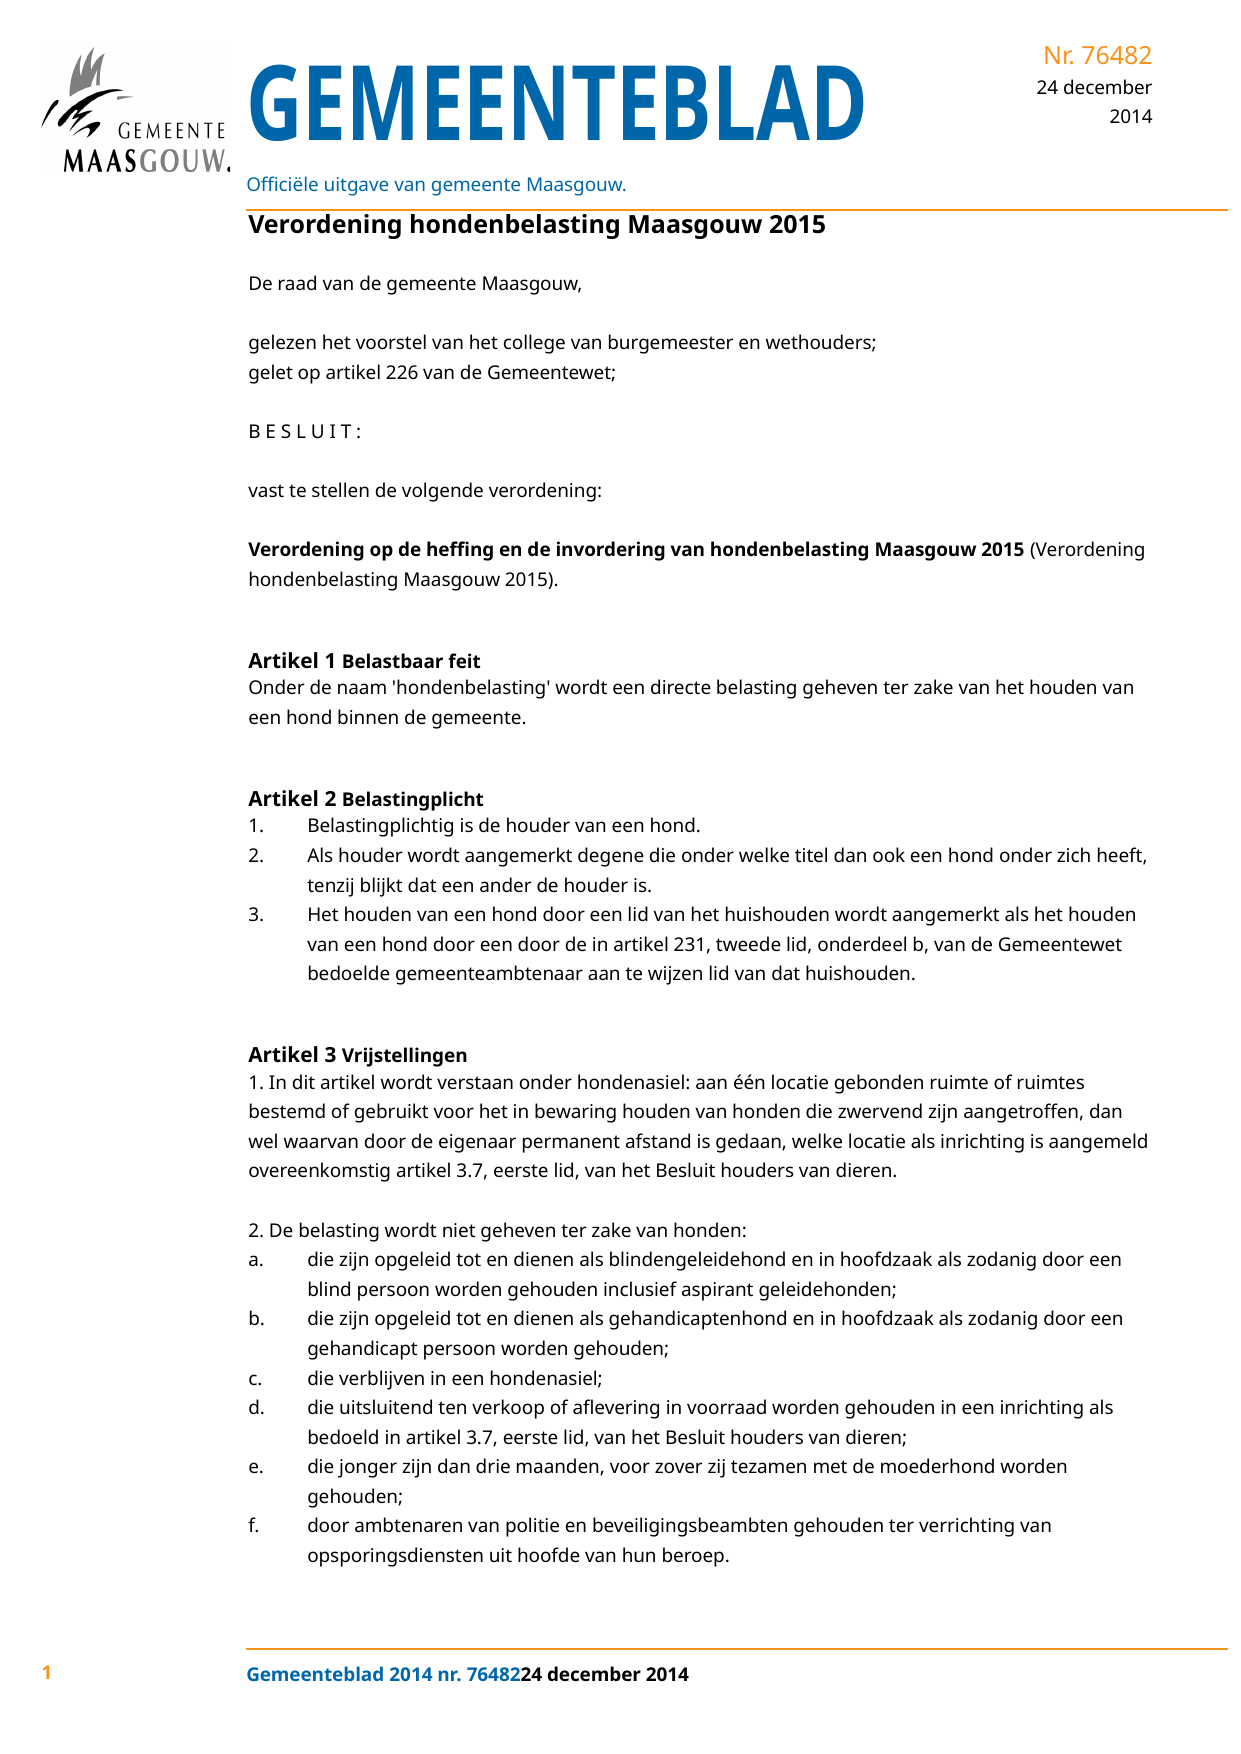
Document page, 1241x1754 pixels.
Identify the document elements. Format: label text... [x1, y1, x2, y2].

text Onder de naam 'hondenbelasting' wordt een directe belasting geheven ter zake van het houden van een hond binnen de gemeente. [248, 674, 1152, 730]
text Artikel 1 Belastbaar feit [248, 646, 1152, 674]
text 2. De belasting wordt niet geheven ter zake van honden: [248, 1217, 1152, 1243]
list Het houden van een hond door een lid van het huishouden wordt aangemerkt als het houden van een hond door een door de in artikel 231, tweede lid, onderdeel b, van de Gemeentewet bedoelde gemeenteambtenaar aan te wijzen lid van dat huishouden. [248, 901, 1152, 986]
text Artikel 3 Vrijstellingen [248, 1041, 1152, 1069]
text Verordening op de heffing en de invordering van hondenbelasting Maasgouw 2015 (Verordening hondenbelasting Maasgouw 2015). [248, 537, 1152, 592]
list die uitsluitend ten verkoop of aflevering in voorraad worden gehouden in een inrichting als bedoeld in artikel 3.7, eerste lid, van het Besluit houders van dieren; [248, 1394, 1152, 1450]
text De raad van de gemeente Maasgouw, [248, 270, 1152, 296]
list die jonger zijn dan drie maanden, voor zover zij tezamen met de moederhond worden gehouden; [248, 1453, 1152, 1509]
text Verordening hondenbelasting Maasgouw 2015 [248, 211, 1152, 241]
text vast te stellen de volgende verordening: [248, 477, 1152, 503]
list die zijn opgeleid tot en dienen als blindengeleidehond en in hoofdzaak als zodanig door een blind persoon worden gehouden inclusief aspirant geleidehonden; [248, 1246, 1152, 1302]
text gelet op artikel 226 van de Gemeentewet; [248, 359, 1152, 385]
list die verblijven in een hondenasiel; [248, 1365, 1152, 1391]
list die zijn opgeleid tot en dienen als gehandicaptenhond en in hoofdzaak als zodanig door een gehandicapt persoon worden gehouden; [248, 1306, 1152, 1361]
text 1. In dit artikel wordt verstaan onder hondenasiel: aan één locatie gebonden ruimte of ruimtes bestemd of gebruikt voor het in bewaring houden van honden die zwervend zijn aangetroffen, dan wel waarvan door de eigenaar permanent afstand is gedaan, welke locatie als inrichting is aangemeld overeenkomstig artikel 3.7, eerste lid, van het Besluit houders van dieren. [248, 1069, 1152, 1183]
list door ambtenaren van politie en beveiligingsbeambten gehouden ter verrichting van opsporingsdiensten uit hoofde van hun beroep. [248, 1513, 1152, 1568]
list Belastingplichtig is de houder van een hond. [248, 813, 1152, 838]
picture [41, 47, 231, 172]
list Als houder wordt aangemerkt degene die onder welke titel dan ook een hond onder zich heeft, tenzij blijkt dat een ander de houder is. [248, 842, 1152, 897]
text B E S L U I T : [248, 418, 1152, 444]
text Artikel 2 Belastingplicht [248, 784, 1152, 813]
text gelezen het voorstel van het college van burgemeester en wethouders; [248, 329, 1152, 355]
